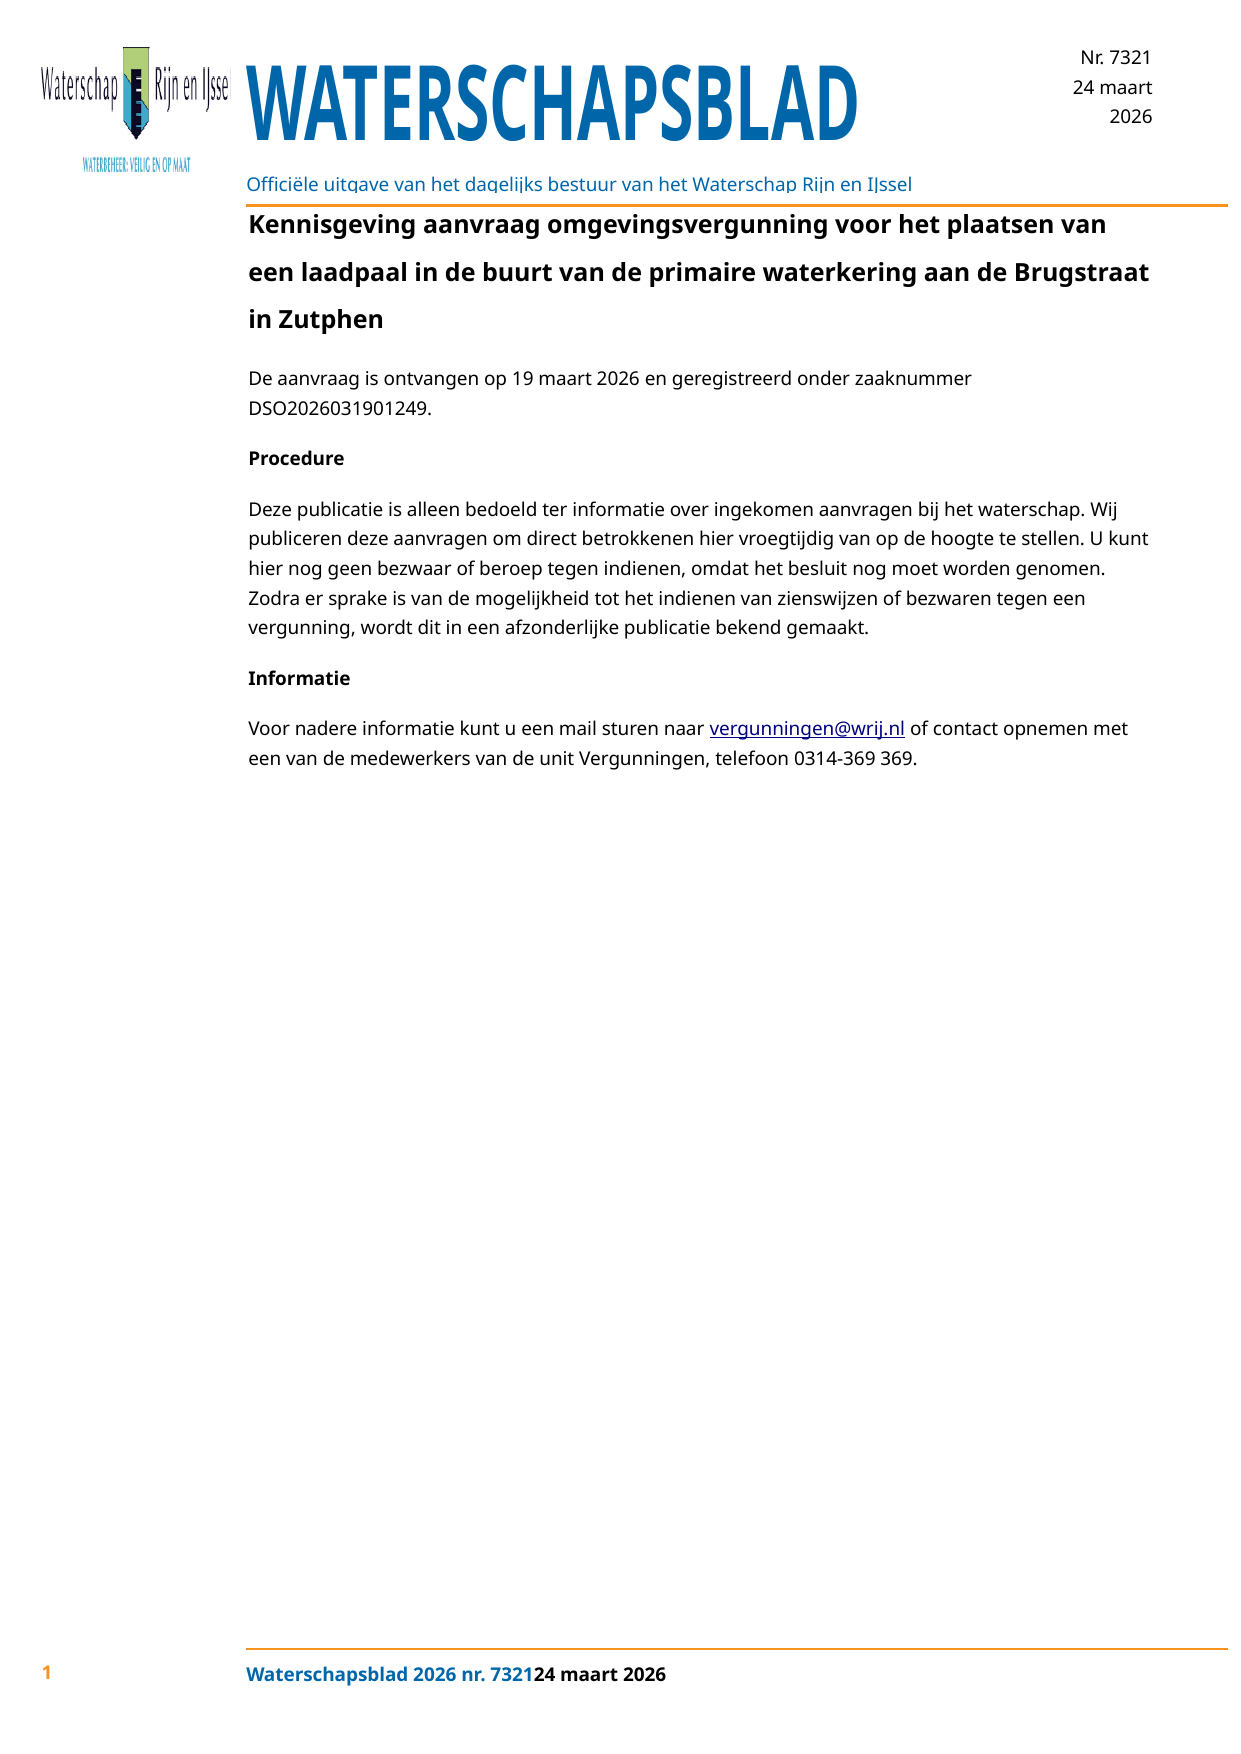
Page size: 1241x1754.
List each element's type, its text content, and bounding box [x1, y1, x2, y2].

text Voor nadere informatie kunt u een mail sturen naar vergunningen@wrij.nl of contact opnemen met een van de medewerkers van de unit Vergunningen, telefoon 0314-369 369. [248, 715, 1152, 770]
text Procedure [248, 446, 1152, 471]
picture [41, 47, 231, 172]
text Deze publicatie is alleen bedoeld ter informatie over ingekomen aanvragen bij het waterschap. Wij publiceren deze aanvragen om direct betrokkenen hier vroegtijdig van op de hoogte te stellen. U kunt hier nog geen bezwaar of beroep tegen indienen, omdat het besluit nog moet worden genomen. Zodra er sprake is van de mogelijkheid tot het indienen van zienswijzen of bezwaren tegen een vergunning, wordt dit in een afzonderlijke publicatie bekend gemaakt. [248, 496, 1152, 640]
text Informatie [248, 665, 1152, 690]
text De aanvraag is ontvangen op 19 maart 2026 en geregistreerd onder zaaknummer DSO2026031901249. [248, 366, 1152, 421]
text Kennisgeving aanvraag omgevingsvergunning voor het plaatsen van een laadpaal in de buurt van de primaire waterkering aan de Brugstraat in Zutphen [248, 207, 1152, 336]
